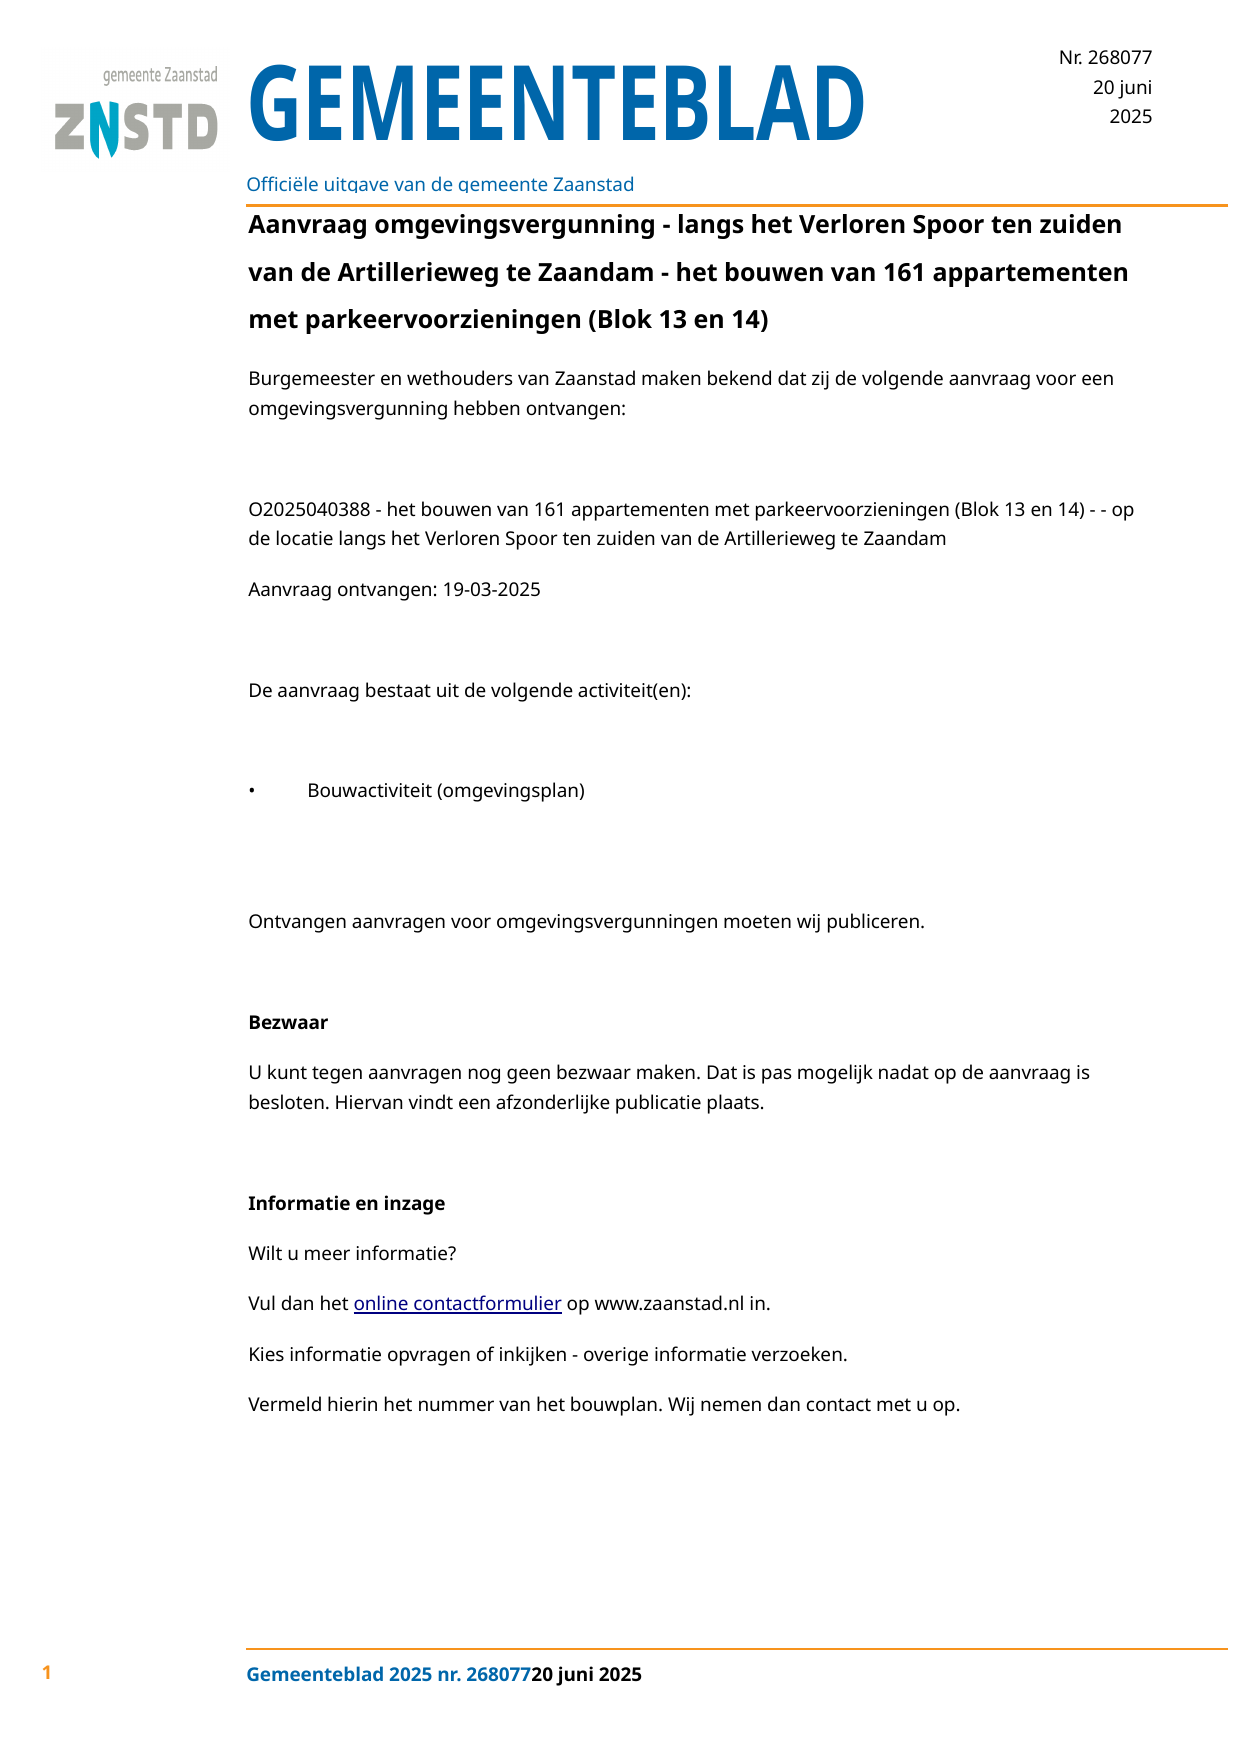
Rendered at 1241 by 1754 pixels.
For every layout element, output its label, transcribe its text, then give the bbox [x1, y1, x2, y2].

text O2025040388 - het bouwen van 161 appartementen met parkeervoorzieningen (Blok 13 en 14) - - op de locatie langs het Verloren Spoor ten zuiden van de Artillerieweg te Zaandam [248, 496, 1152, 551]
text Ontvangen aanvragen voor omgevingsvergunningen moeten wij publiceren. [248, 908, 1152, 934]
list Bouwactiviteit (omgevingsplan) [248, 778, 1152, 803]
text Vermeld hierin het nummer van het bouwplan. Wij nemen dan contact met u op. [248, 1391, 1152, 1417]
text Kies informatie opvragen of inkijken - overige informatie verzoeken. [248, 1341, 1152, 1367]
text Informatie en inzage [248, 1190, 1152, 1215]
text Burgemeester en wethouders van Zaanstad maken bekend dat zij de volgende aanvraag voor een omgevingsvergunning hebben ontvangen: [248, 366, 1152, 421]
picture [41, 47, 231, 172]
text De aanvraag bestaat uit de volgende activiteit(en): [248, 677, 1152, 702]
text Aanvraag ontvangen: 19-03-2025 [248, 576, 1152, 602]
text Vul dan het online contactformulier op www.zaanstad.nl in. [248, 1291, 1152, 1316]
text U kunt tegen aanvragen nog geen bezwaar maken. Dat is pas mogelijk nadat op de aanvraag is besloten. Hiervan vindt een afzonderlijke publicatie plaats. [248, 1059, 1152, 1114]
text Bezwaar [248, 1009, 1152, 1034]
text Wilt u meer informatie? [248, 1240, 1152, 1266]
text Aanvraag omgevingsvergunning - langs het Verloren Spoor ten zuiden van de Artillerieweg te Zaandam - het bouwen van 161 appartementen met parkeervoorzieningen (Blok 13 en 14) [248, 207, 1152, 336]
